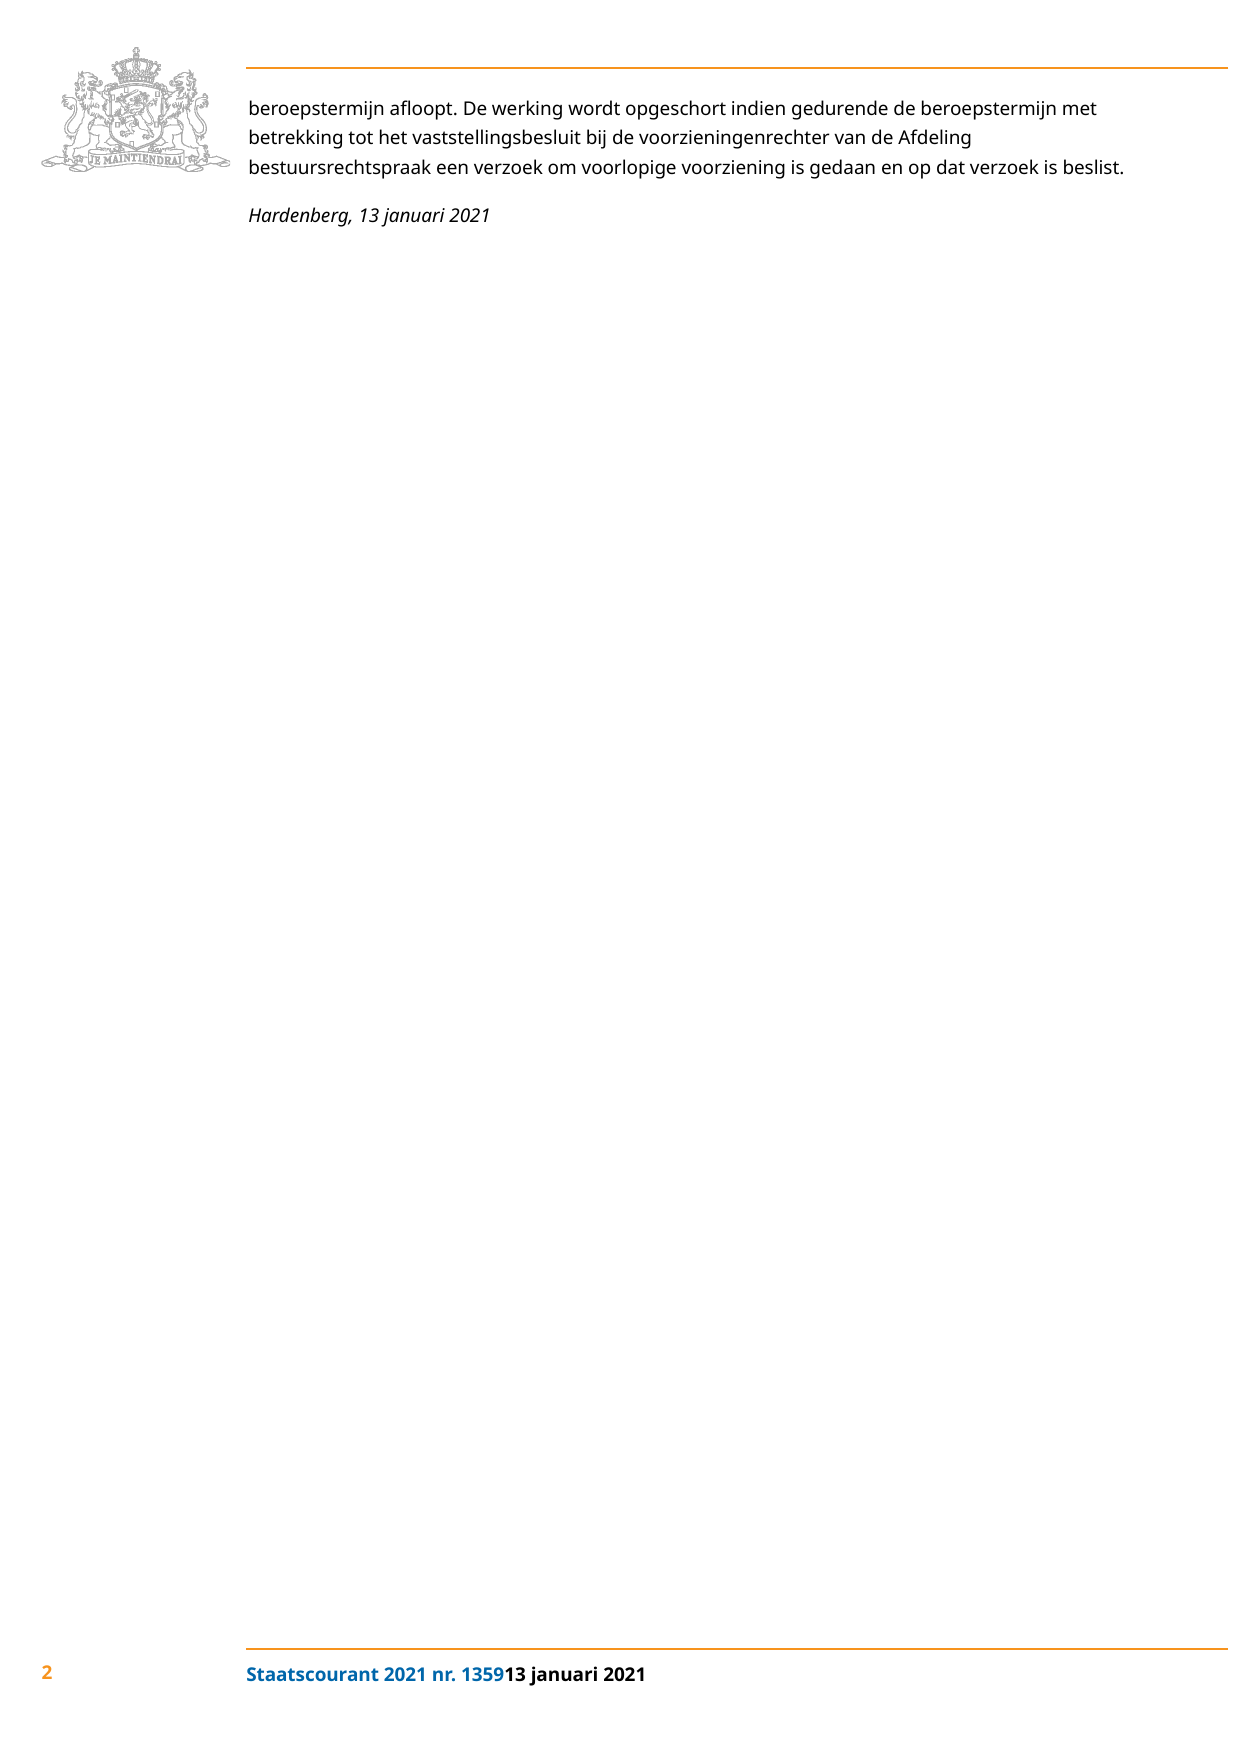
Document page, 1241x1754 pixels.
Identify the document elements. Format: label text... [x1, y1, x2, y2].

picture [41, 47, 231, 172]
text beroepstermijn afloopt. De werking wordt opgeschort indien gedurende de beroepstermijn met betrekking tot het vaststellingsbesluit bij de voorzieningenrechter van de Afdeling bestuursrechtspraak een verzoek om voorlopige voorziening is gedaan en op dat verzoek is beslist. [248, 95, 1152, 180]
text Hardenberg, 13 januari 2021 [248, 202, 1152, 227]
